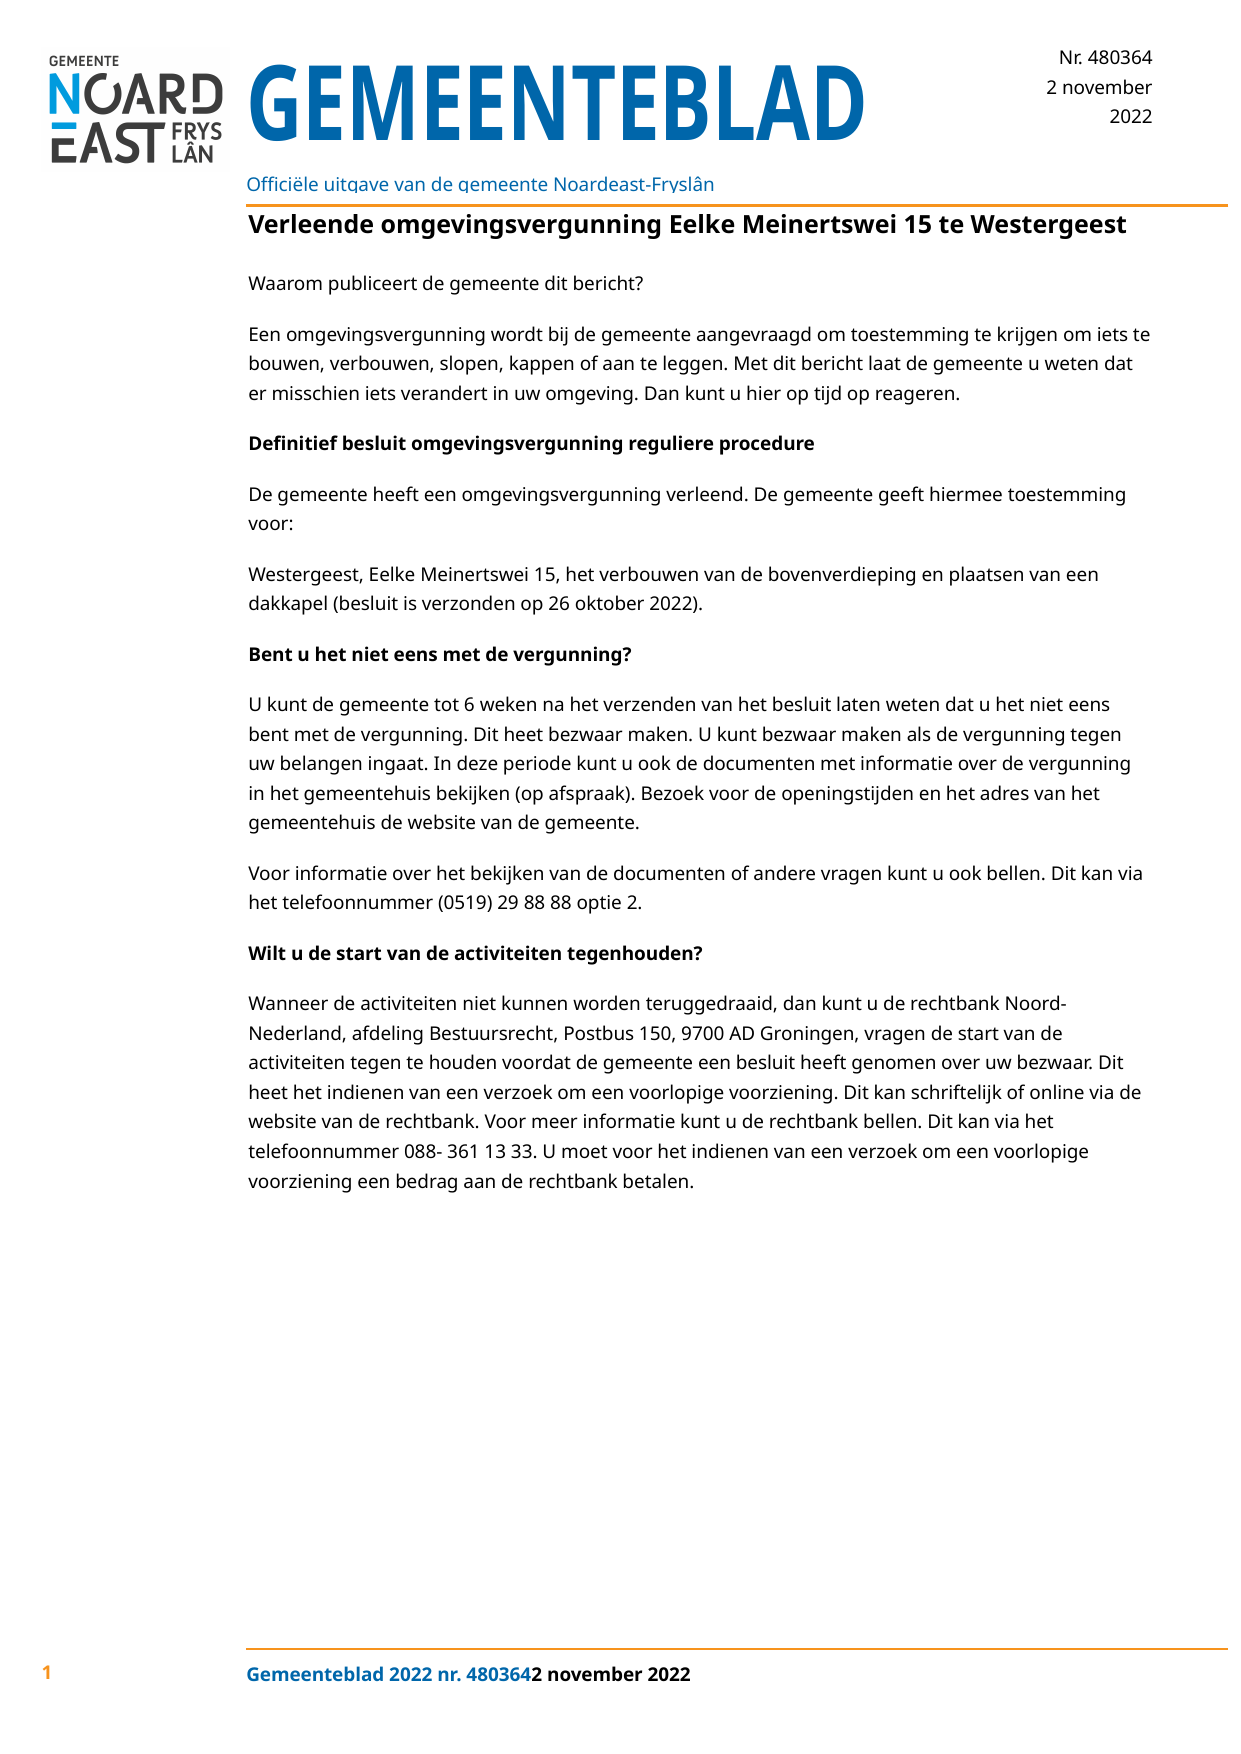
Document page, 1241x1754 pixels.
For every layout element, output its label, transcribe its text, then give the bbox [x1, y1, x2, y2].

text Verleende omgevingsvergunning Eelke Meinertswei 15 te Westergeest [248, 207, 1152, 241]
text Wilt u de start van de activiteiten tegenhouden? [248, 940, 1152, 966]
text Definitief besluit omgevingsvergunning reguliere procedure [248, 430, 1152, 456]
text Bent u het niet eens met de vergunning? [248, 641, 1152, 666]
text Wanneer de activiteiten niet kunnen worden teruggedraaid, dan kunt u de rechtbank Noord-Nederland, afdeling Bestuursrecht, Postbus 150, 9700 AD Groningen, vragen de start van de activiteiten tegen te houden voordat de gemeente een besluit heeft genomen over uw bezwaar. Dit heet het indienen van een verzoek om een voorlopige voorziening. Dit kan schriftelijk of online via de website van de rechtbank. Voor meer informatie kunt u de rechtbank bellen. Dit kan via het telefoonnummer 088- 361 13 33. U moet voor het indienen van een verzoek om een voorlopige voorziening een bedrag aan de rechtbank betalen. [248, 990, 1152, 1193]
picture [41, 47, 231, 172]
text Westergeest, Eelke Meinertswei 15, het verbouwen van de bovenverdieping en plaatsen van een dakkapel (besluit is verzonden op 26 oktober 2022). [248, 561, 1152, 616]
text U kunt de gemeente tot 6 weken na het verzenden van het besluit laten weten dat u het niet eens bent met de vergunning. Dit heet bezwaar maken. U kunt bezwaar maken als de vergunning tegen uw belangen ingaat. In deze periode kunt u ook de documenten met informatie over de vergunning in het gemeentehuis bekijken (op afspraak). Bezoek voor de openingstijden en het adres van het gemeentehuis de website van de gemeente. [248, 691, 1152, 835]
text Voor informatie over het bekijken van de documenten of andere vragen kunt u ook bellen. Dit kan via het telefoonnummer (0519) 29 88 88 optie 2. [248, 860, 1152, 915]
text Waarom publiceert de gemeente dit bericht? [248, 270, 1152, 296]
text Een omgevingsvergunning wordt bij de gemeente aangevraagd om toestemming te krijgen om iets te bouwen, verbouwen, slopen, kappen of aan te leggen. Met dit bericht laat de gemeente u weten dat er misschien iets verandert in uw omgeving. Dan kunt u hier op tijd op reageren. [248, 321, 1152, 406]
text De gemeente heeft een omgevingsvergunning verleend. De gemeente geeft hiermee toestemming voor: [248, 481, 1152, 536]
